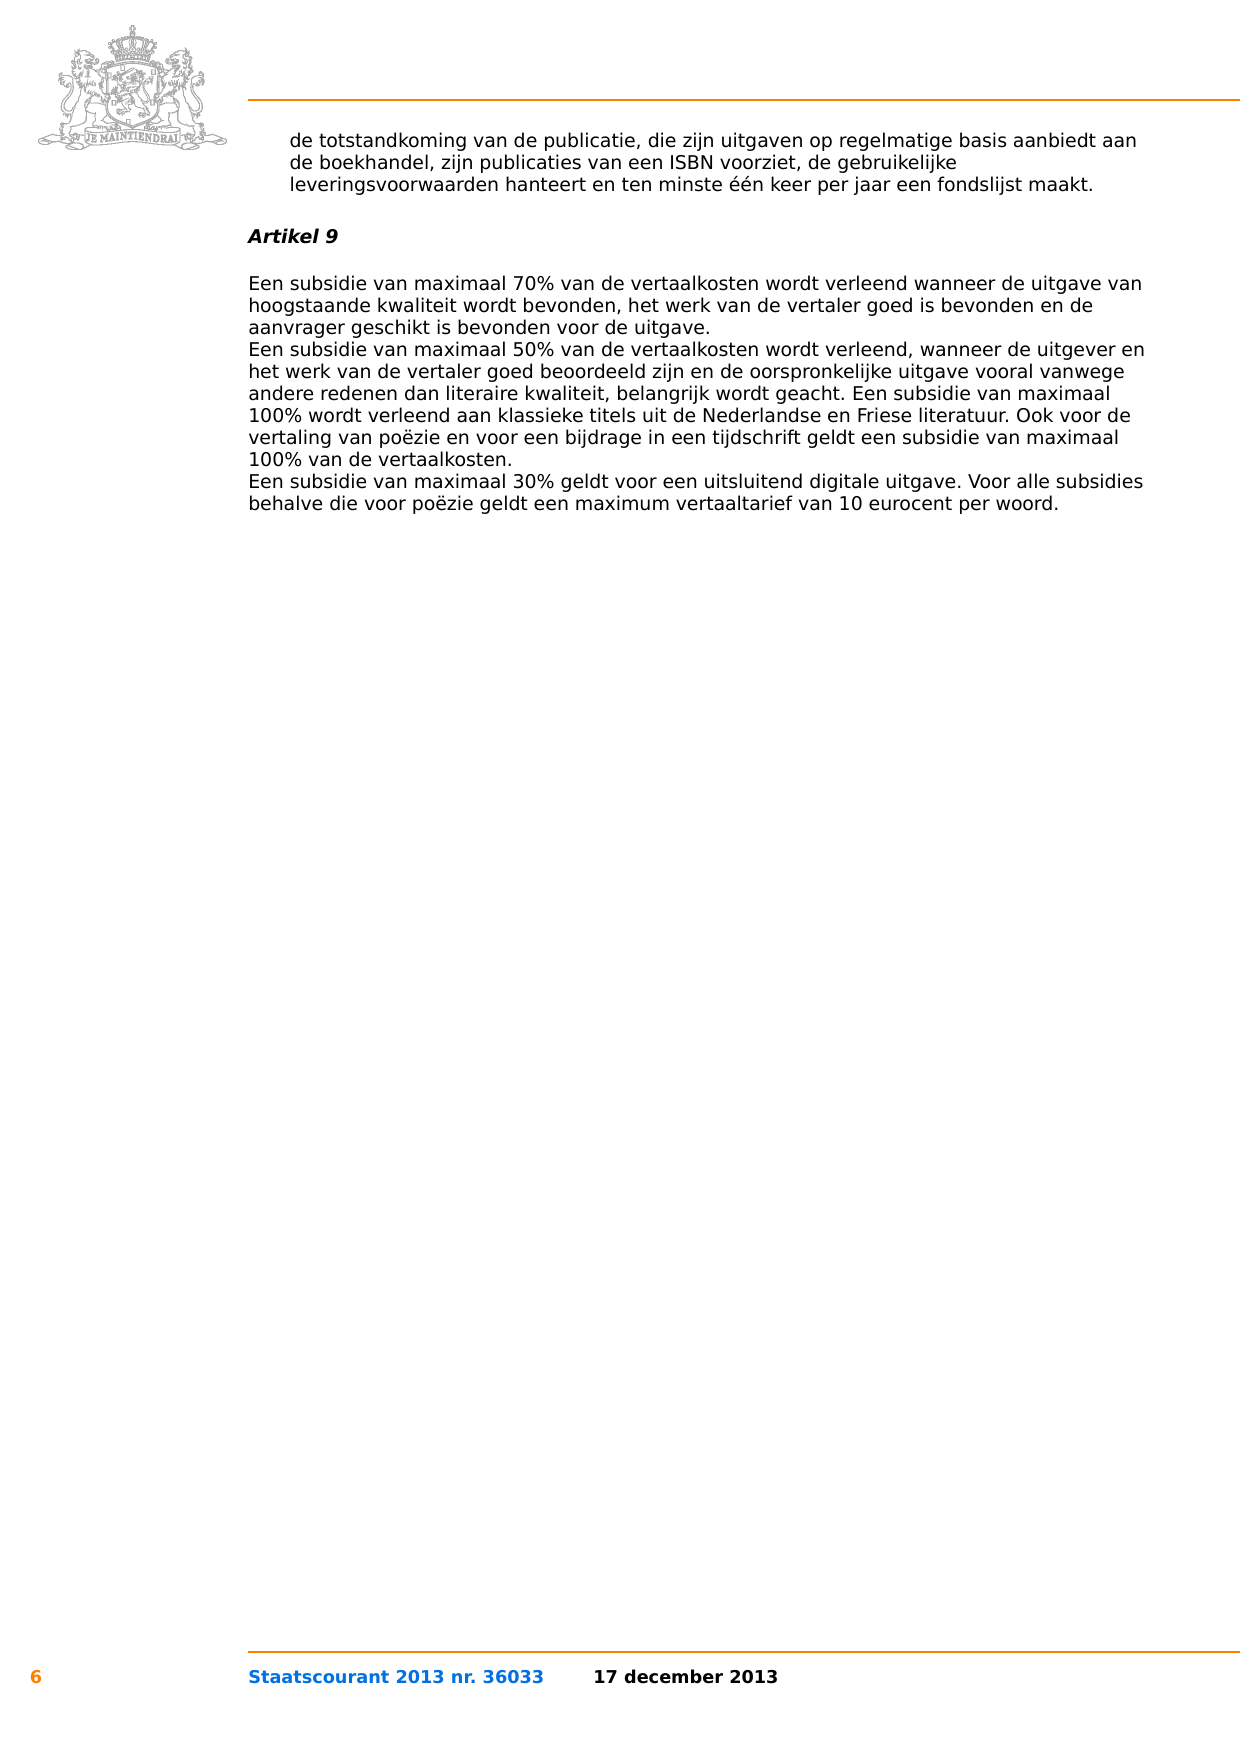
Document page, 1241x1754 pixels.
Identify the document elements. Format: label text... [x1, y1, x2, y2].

subtitle Artikel 9 [248, 226, 1163, 248]
picture [38, 25, 227, 150]
text Een subsidie van maximaal 70% van de vertaalkosten wordt verleend wanneer de uitgave van hoogstaande kwaliteit wordt bevonden, het werk van de vertaler goed is bevonden en de aanvrager geschikt is bevonden voor de uitgave. [248, 273, 1163, 339]
text de totstandkoming van de publicatie, die zijn uitgaven op regelmatige basis aanbiedt aan de boekhandel, zijn publicaties van een ISBN voorziet, de gebruikelijke leveringsvoorwaarden hanteert en ten minste één keer per jaar een fondslijst maakt. [248, 130, 1163, 196]
text Een subsidie van maximaal 30% geldt voor een uitsluitend digitale uitgave. Voor alle subsidies behalve die voor poëzie geldt een maximum vertaaltarief van 10 eurocent per woord. [248, 471, 1163, 514]
text Een subsidie van maximaal 50% van de vertaalkosten wordt verleend, wanneer de uitgever en het werk van de vertaler goed beoordeeld zijn en de oorspronkelijke uitgave vooral vanwege andere redenen dan literaire kwaliteit, belangrijk wordt geacht. Een subsidie van maximaal 100% wordt verleend aan klassieke titels uit de Nederlandse en Friese literatuur. Ook voor de vertaling van poëzie en voor een bijdrage in een tijdschrift geldt een subsidie van maximaal 100% van de vertaalkosten. [248, 339, 1163, 471]
